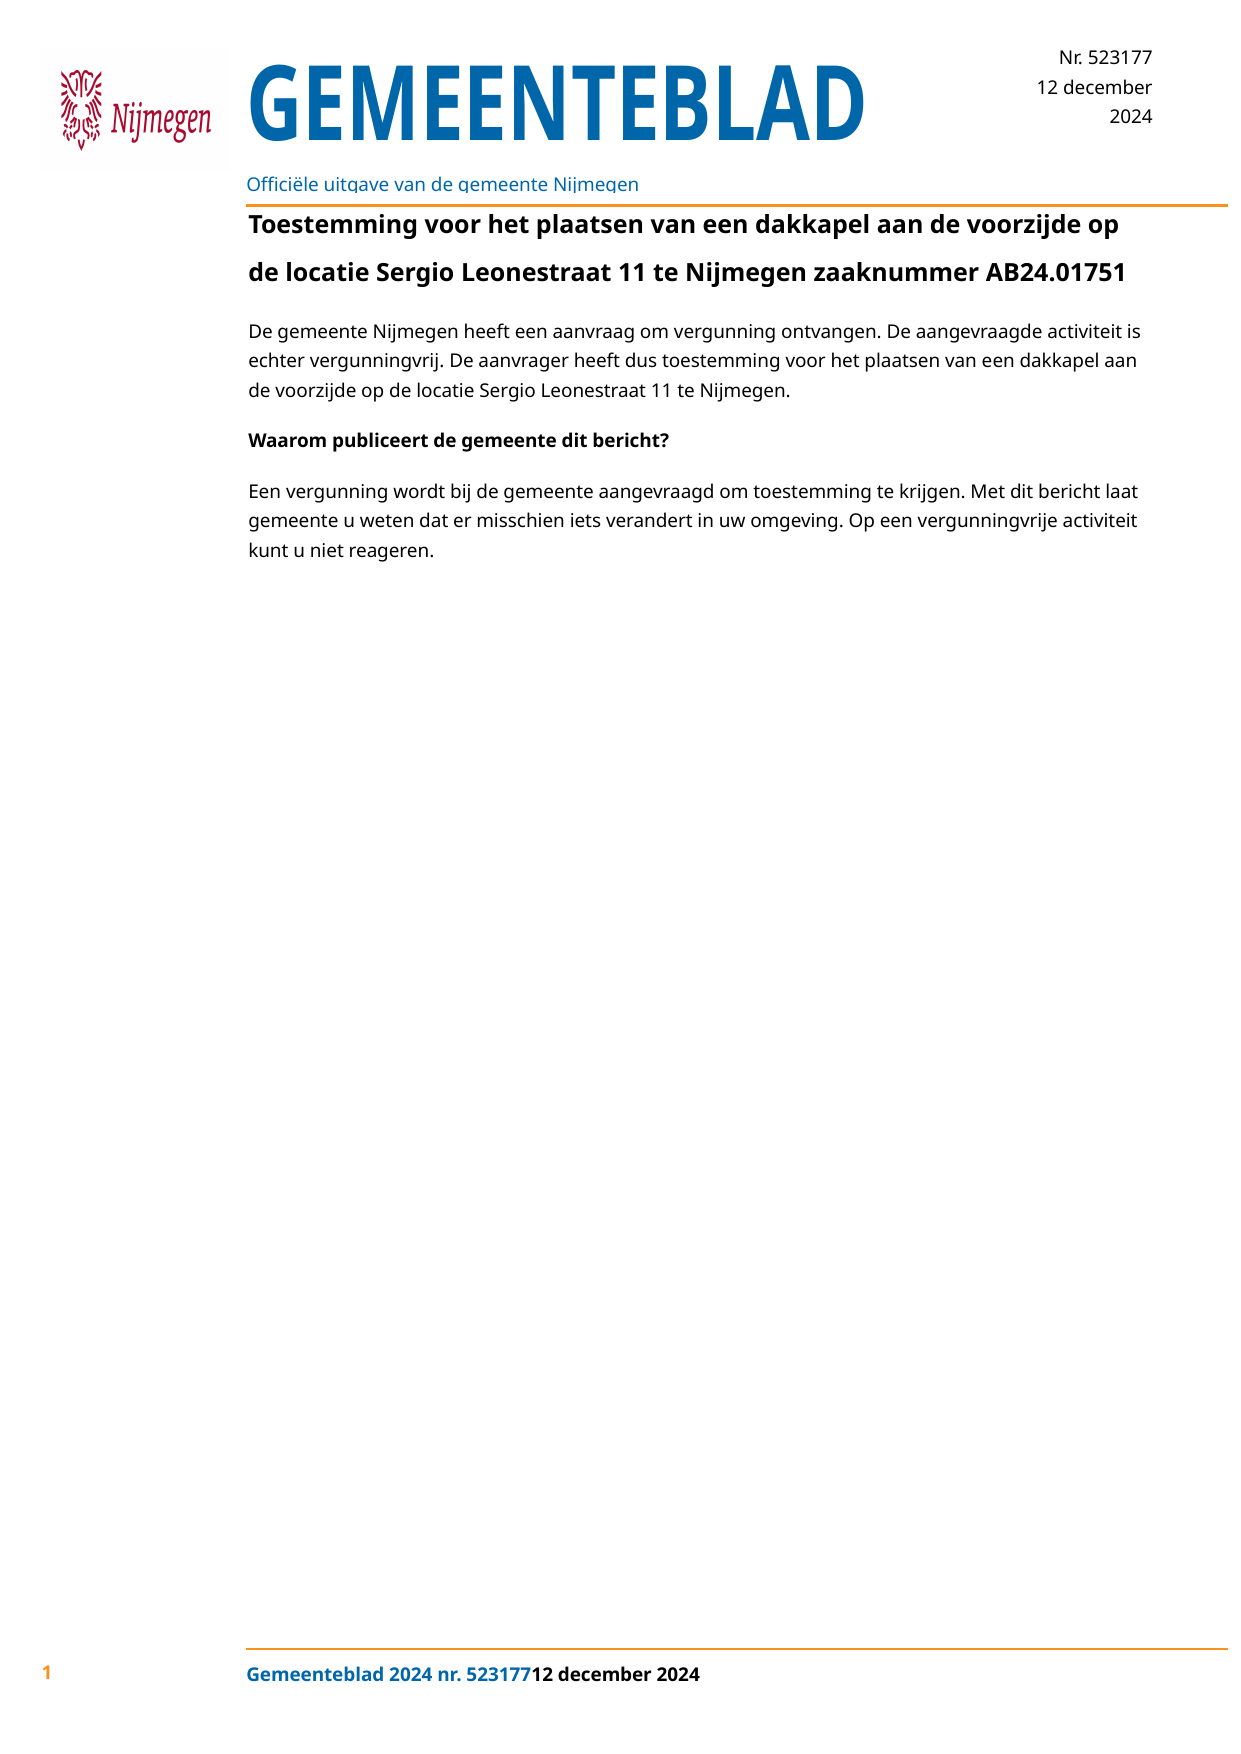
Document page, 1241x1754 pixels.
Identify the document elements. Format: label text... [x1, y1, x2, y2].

text Waarom publiceert de gemeente dit bericht? [248, 427, 1152, 453]
text Een vergunning wordt bij de gemeente aangevraagd om toestemming te krijgen. Met dit bericht laat gemeente u weten dat er misschien iets verandert in uw omgeving. Op een vergunningvrije activiteit kunt u niet reageren. [248, 478, 1152, 563]
text De gemeente Nijmegen heeft een aanvraag om vergunning ontvangen. De aangevraagde activiteit is echter vergunningvrij. De aanvrager heeft dus toestemming voor het plaatsen van een dakkapel aan de voorzijde op de locatie Sergio Leonestraat 11 te Nijmegen. [248, 318, 1152, 403]
text Toestemming voor het plaatsen van een dakkapel aan de voorzijde op de locatie Sergio Leonestraat 11 te Nijmegen zaaknummer AB24.01751 [248, 207, 1152, 288]
picture [41, 47, 231, 172]
